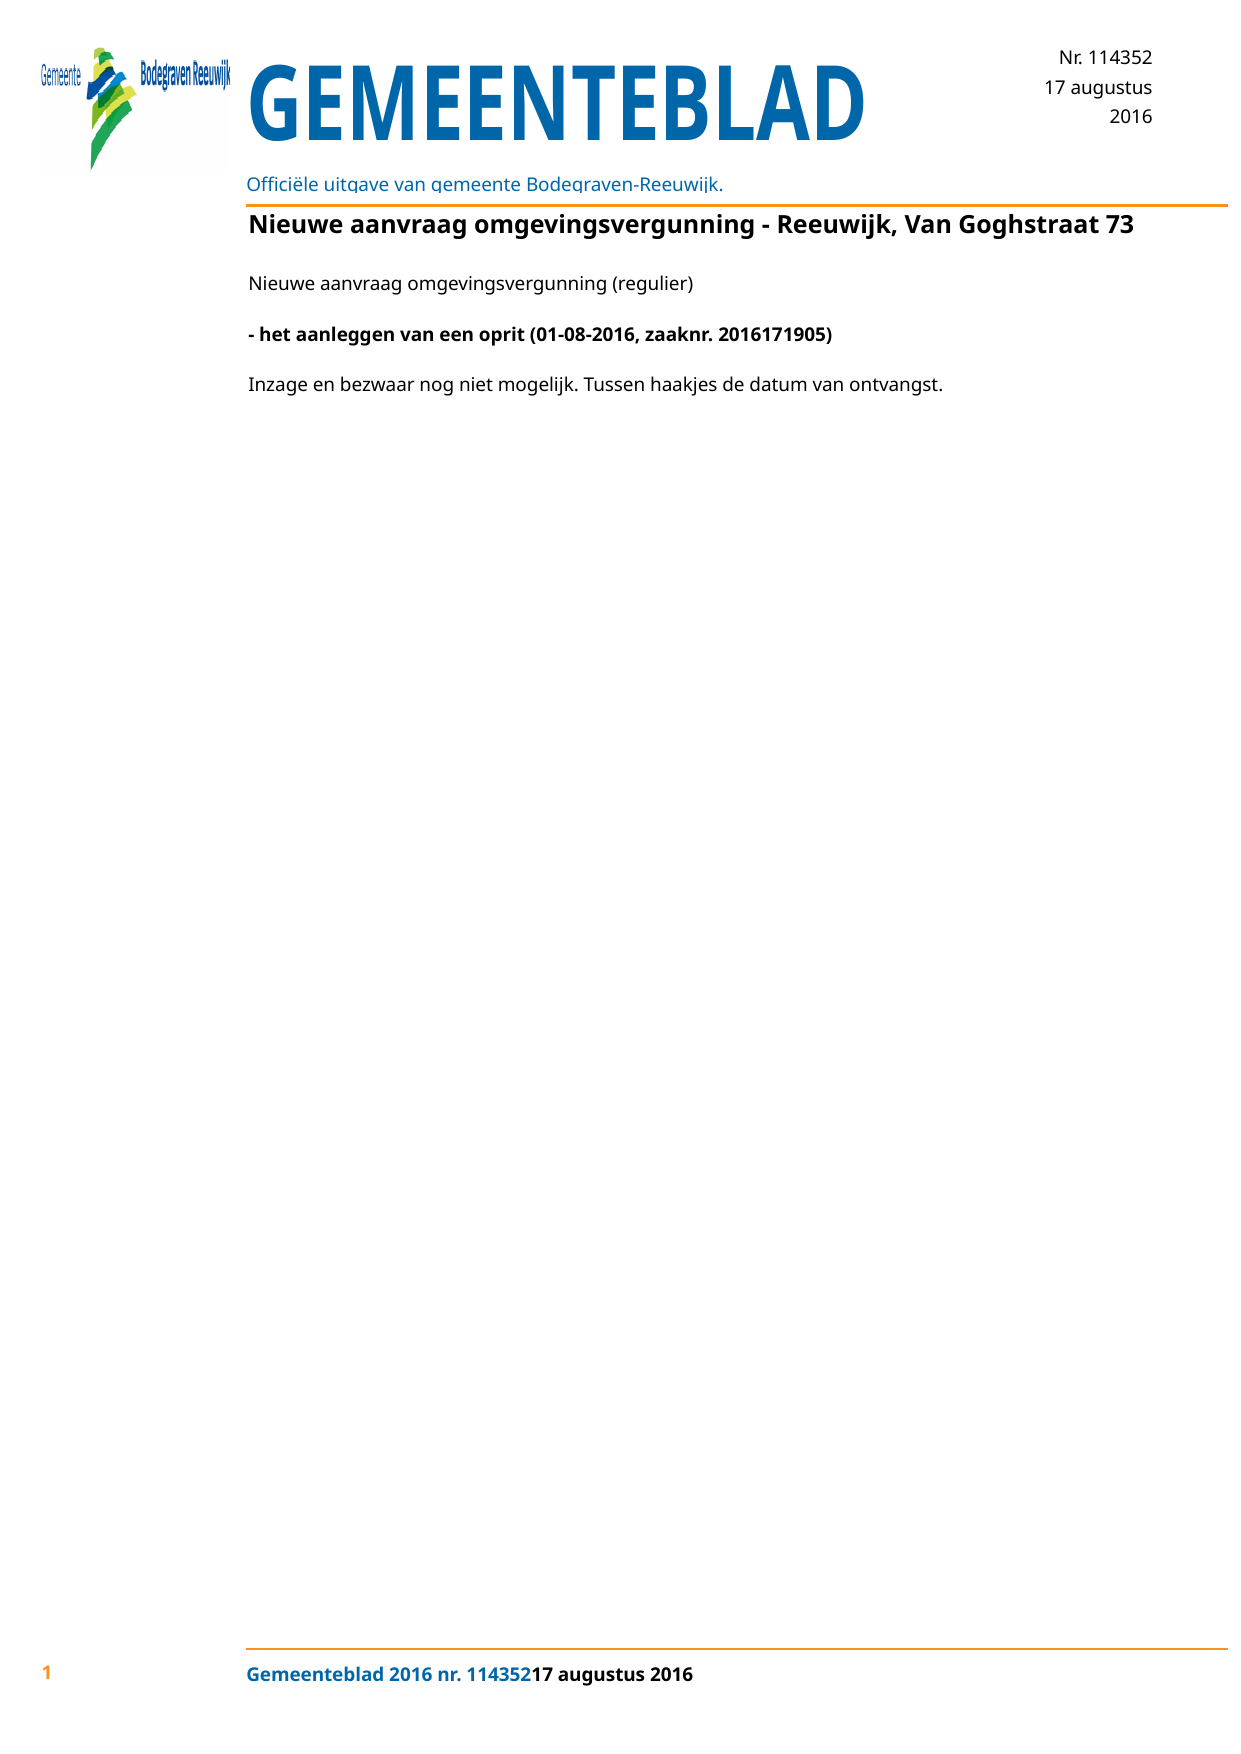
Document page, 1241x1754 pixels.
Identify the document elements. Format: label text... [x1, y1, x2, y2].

text Nieuwe aanvraag omgevingsvergunning - Reeuwijk, Van Goghstraat 73 [248, 207, 1152, 241]
text Inzage en bezwaar nog niet mogelijk. Tussen haakjes de datum van ontvangst. [248, 371, 1152, 397]
text Nieuwe aanvraag omgevingsvergunning (regulier) [248, 270, 1152, 296]
picture [41, 47, 231, 172]
text - het aanleggen van een oprit (01‑08‑2016, zaaknr. 2016171905) [248, 321, 1152, 346]
